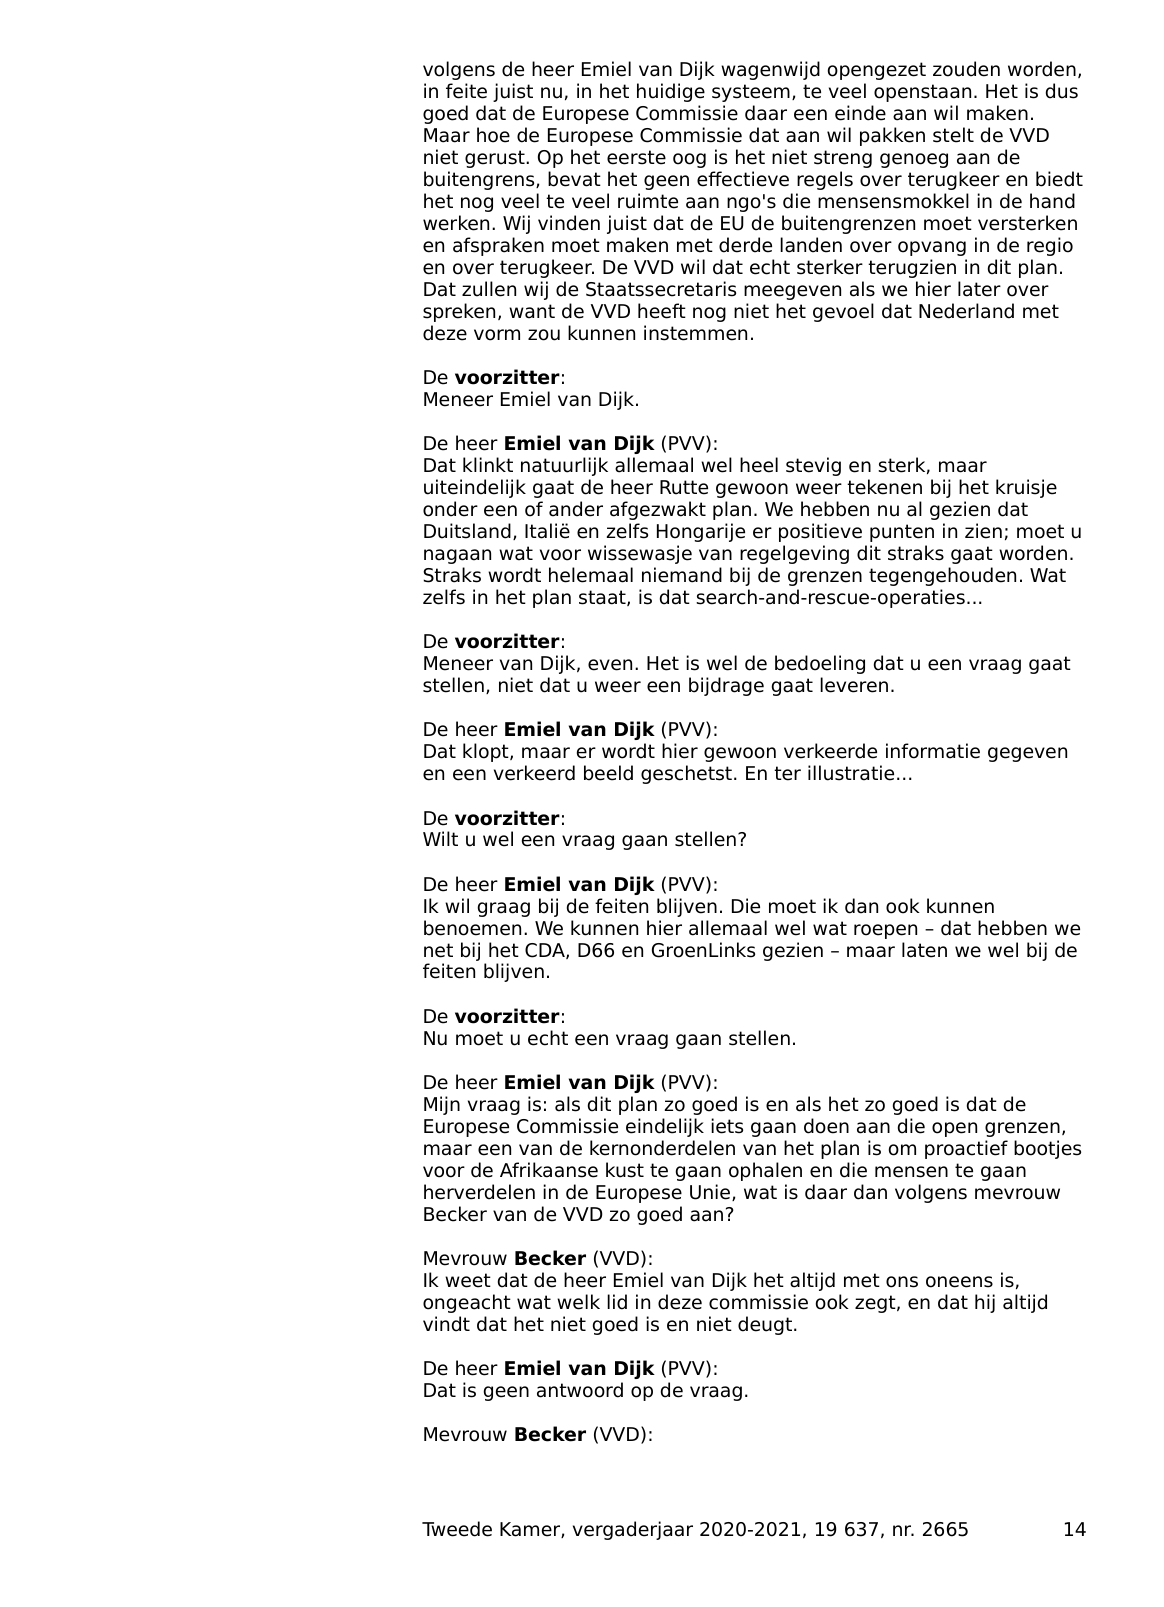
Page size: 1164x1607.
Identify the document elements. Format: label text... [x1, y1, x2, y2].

text De heer Emiel van Dijk (PVV): [422, 719, 1087, 741]
text De heer Emiel van Dijk (PVV): [422, 873, 1087, 896]
text Mijn vraag is: als dit plan zo goed is en als het zo goed is dat de Europese Commissie eindelijk iets gaan doen aan die open grenzen, maar een van de kernonderdelen van het plan is om proactief bootjes voor de Afrikaanse kust te gaan ophalen en die mensen te gaan herverdelen in de Europese Unie, wat is daar dan volgens mevrouw Becker van de VVD zo goed aan? [422, 1094, 1087, 1226]
text Meneer Emiel van Dijk. [422, 389, 1087, 411]
text Nu moet u echt een vraag gaan stellen. [422, 1028, 1087, 1049]
text De heer Emiel van Dijk (PVV): [422, 433, 1087, 455]
text De heer Emiel van Dijk (PVV): [422, 1358, 1087, 1380]
text Dat is geen antwoord op de vraag. [422, 1380, 1087, 1402]
text De voorzitter: [422, 1006, 1087, 1028]
text De voorzitter: [422, 631, 1087, 653]
text Meneer van Dijk, even. Het is wel de bedoeling dat u een vraag gaat stellen, niet dat u weer een bijdrage gaat leveren. [422, 653, 1087, 697]
text Mevrouw Becker (VVD): [422, 1424, 1087, 1446]
text Mevrouw Becker (VVD): [422, 1248, 1087, 1270]
text Dat klopt, maar er wordt hier gewoon verkeerde informatie gegeven en een verkeerd beeld geschetst. En ter illustratie... [422, 741, 1087, 785]
text Ik weet dat de heer Emiel van Dijk het altijd met ons oneens is, ongeacht wat welk lid in deze commissie ook zegt, en dat hij altijd vindt dat het niet goed is en niet deugt. [422, 1270, 1087, 1336]
text Ik wil graag bij de feiten blijven. Die moet ik dan ook kunnen benoemen. We kunnen hier allemaal wel wat roepen – dat hebben we net bij het CDA, D66 en GroenLinks gezien – maar laten we wel bij de feiten blijven. [422, 896, 1087, 983]
text De heer Emiel van Dijk (PVV): [422, 1072, 1087, 1094]
text Wilt u wel een vraag gaan stellen? [422, 829, 1087, 851]
text De voorzitter: [422, 367, 1087, 389]
text De voorzitter: [422, 807, 1087, 829]
text Dat klinkt natuurlijk allemaal wel heel stevig en sterk, maar uiteindelijk gaat de heer Rutte gewoon weer tekenen bij het kruisje onder een of ander afgezwakt plan. We hebben nu al gezien dat Duitsland, Italië en zelfs Hongarije er positieve punten in zien; moet u nagaan wat voor wissewasje van regelgeving dit straks gaat worden. Straks wordt helemaal niemand bij de grenzen tegengehouden. Wat zelfs in het plan staat, is dat search-and-rescue-operaties... [422, 455, 1087, 609]
text volgens de heer Emiel van Dijk wagenwijd opengezet zouden worden, in feite juist nu, in het huidige systeem, te veel openstaan. Het is dus goed dat de Europese Commissie daar een einde aan wil maken. Maar hoe de Europese Commissie dat aan wil pakken stelt de VVD niet gerust. Op het eerste oog is het niet streng genoeg aan de buitengrens, bevat het geen effectieve regels over terugkeer en biedt het nog veel te veel ruimte aan ngo's die mensensmokkel in de hand werken. Wij vinden juist dat de EU de buitengrenzen moet versterken en afspraken moet maken met derde landen over opvang in de regio en over terugkeer. De VVD wil dat echt sterker terugzien in dit plan. Dat zullen wij de Staatssecretaris meegeven als we hier later over spreken, want de VVD heeft nog niet het gevoel dat Nederland met deze vorm zou kunnen instemmen. [422, 59, 1087, 345]
